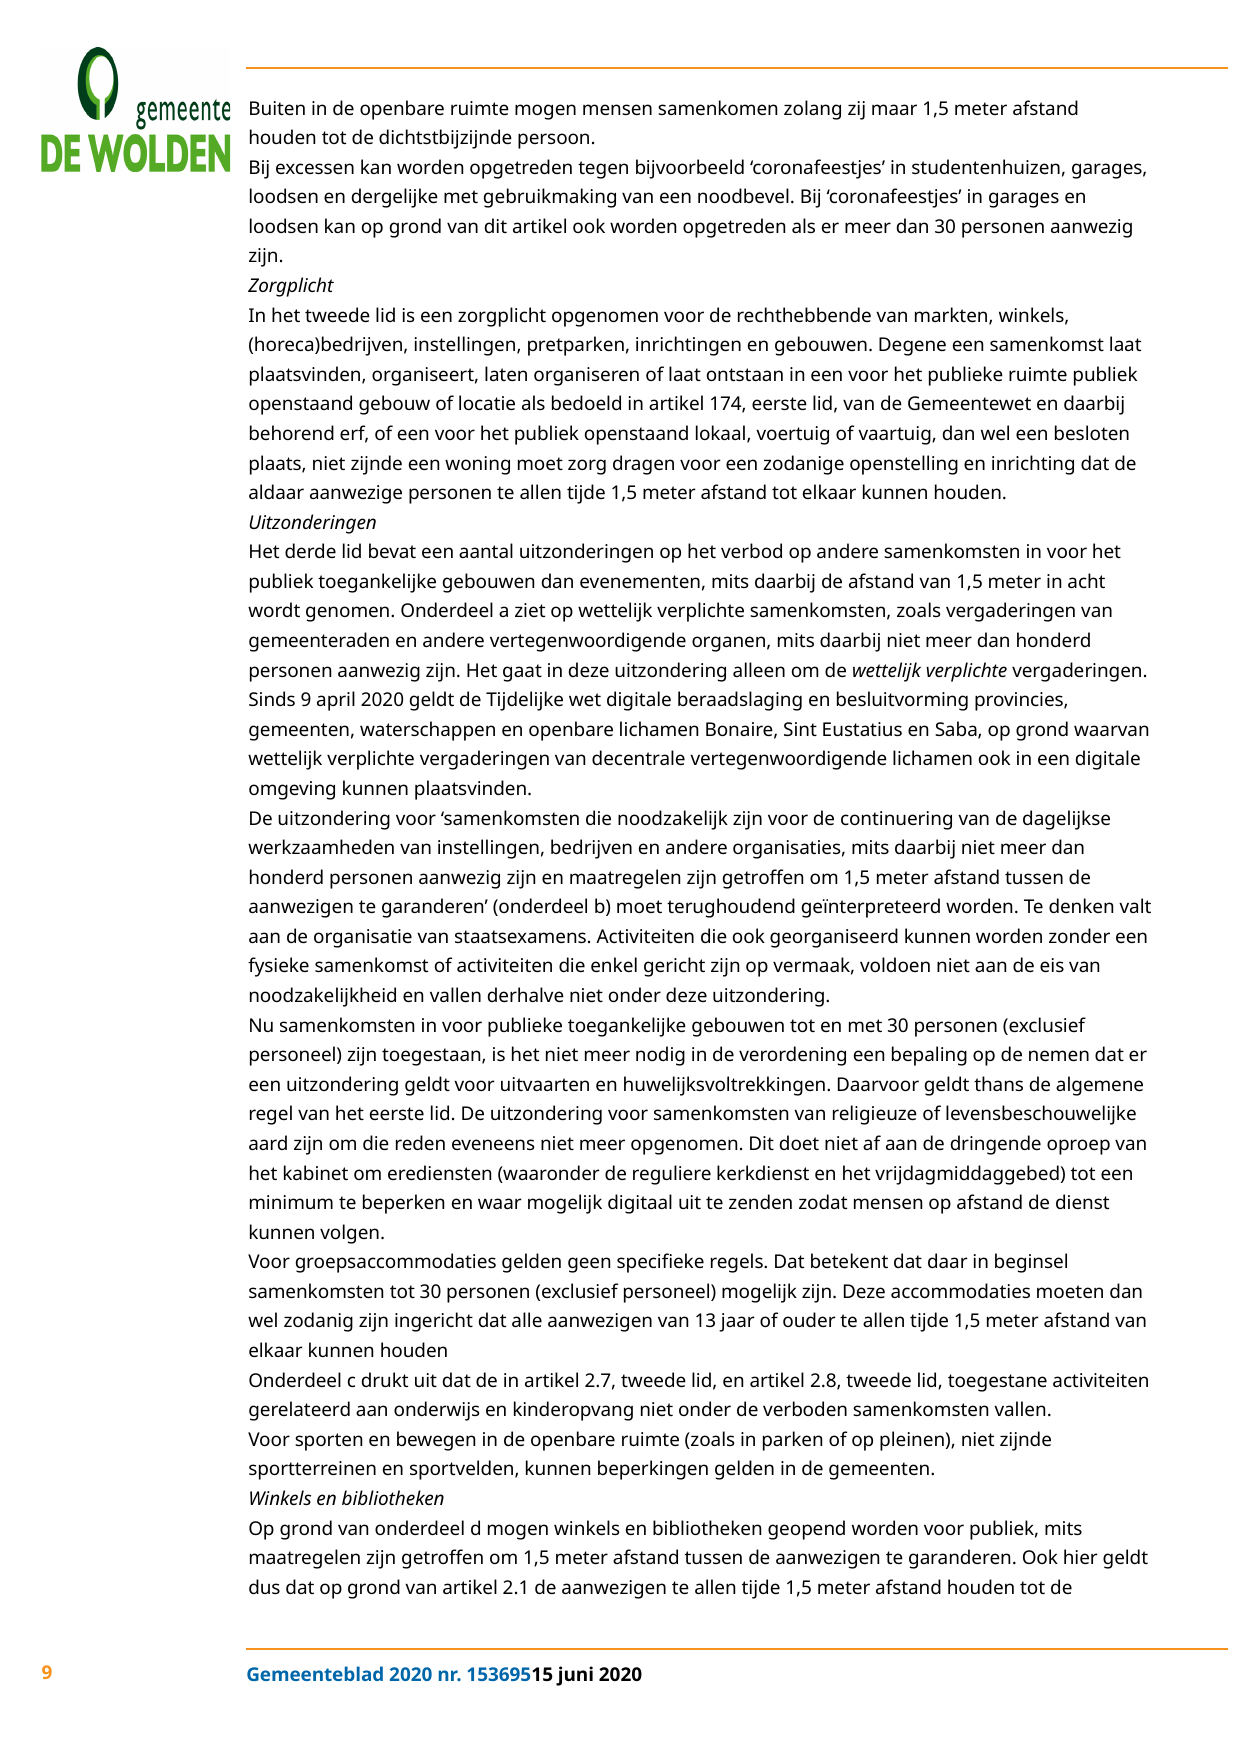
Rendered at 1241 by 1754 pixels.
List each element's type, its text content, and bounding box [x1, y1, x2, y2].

text Voor sporten en bewegen in de openbare ruimte (zoals in parken of op pleinen), niet zijnde sportterreinen en sportvelden, kunnen beperkingen gelden in de gemeenten. [248, 1426, 1152, 1481]
text Winkels en bibliotheken [248, 1485, 1152, 1511]
text Bij excessen kan worden opgetreden tegen bijvoorbeeld ‘coronafeestjes’ in studentenhuizen, garages, loodsen en dergelijke met gebruikmaking van een noodbevel. Bij ‘coronafeestjes’ in garages en loodsen kan op grond van dit artikel ook worden opgetreden als er meer dan 30 personen aanwezig zijn. [248, 154, 1152, 268]
text Op grond van onderdeel d mogen winkels en bibliotheken geopend worden voor publiek, mits maatregelen zijn getroffen om 1,5 meter afstand tussen de aanwezigen te garanderen. Ook hier geldt dus dat op grond van artikel 2.1 de aanwezigen te allen tijde 1,5 meter afstand houden tot de [248, 1515, 1152, 1600]
text Voor groepsaccommodaties gelden geen specifieke regels. Dat betekent dat daar in beginsel samenkomsten tot 30 personen (exclusief personeel) mogelijk zijn. Deze accommodaties moeten dan wel zodanig zijn ingericht dat alle aanwezigen van 13 jaar of ouder te allen tijde 1,5 meter afstand van elkaar kunnen houden [248, 1248, 1152, 1363]
text Zorgplicht [248, 272, 1152, 298]
text Buiten in de openbare ruimte mogen mensen samenkomen zolang zij maar 1,5 meter afstand houden tot de dichtstbijzijnde persoon. [248, 95, 1152, 150]
text In het tweede lid is een zorgplicht opgenomen voor de rechthebbende van markten, winkels, (horeca)bedrijven, instellingen, pretparken, inrichtingen en gebouwen. Degene een samenkomst laat plaatsvinden, organiseert, laten organiseren of laat ontstaan in een voor het publieke ruimte publiek openstaand gebouw of locatie als bedoeld in artikel 174, eerste lid, van de Gemeentewet en daarbij behorend erf, of een voor het publiek openstaand lokaal, voertuig of vaartuig, dan wel een besloten plaats, niet zijnde een woning moet zorg dragen voor een zodanige openstelling en inrichting dat de aldaar aanwezige personen te allen tijde 1,5 meter afstand tot elkaar kunnen houden. [248, 302, 1152, 505]
text Onderdeel c drukt uit dat de in artikel 2.7, tweede lid, en artikel 2.8, tweede lid, toegestane activiteiten gerelateerd aan onderwijs en kinderopvang niet onder de verboden samenkomsten vallen. [248, 1367, 1152, 1422]
text De uitzondering voor ‘samenkomsten die noodzakelijk zijn voor de continuering van de dagelijkse werkzaamheden van instellingen, bedrijven en andere organisaties, mits daarbij niet meer dan honderd personen aanwezig zijn en maatregelen zijn getroffen om 1,5 meter afstand tussen de aanwezigen te garanderen’ (onderdeel b) moet terughoudend geïnterpreteerd worden. Te denken valt aan de organisatie van staatsexamens. Activiteiten die ook georganiseerd kunnen worden zonder een fysieke samenkomst of activiteiten die enkel gericht zijn op vermaak, voldoen niet aan de eis van noodzakelijkheid en vallen derhalve niet onder deze uitzondering. [248, 805, 1152, 1008]
text Het derde lid bevat een aantal uitzonderingen op het verbod op andere samenkomsten in voor het publiek toegankelijke gebouwen dan evenementen, mits daarbij de afstand van 1,5 meter in acht wordt genomen. Onderdeel a ziet op wettelijk verplichte samenkomsten, zoals vergaderingen van gemeenteraden en andere vertegenwoordigende organen, mits daarbij niet meer dan honderd personen aanwezig zijn. Het gaat in deze uitzondering alleen om de wettelijk verplichte vergaderingen. Sinds 9 april 2020 geldt de Tijdelijke wet digitale beraadslaging en besluitvorming provincies, gemeenten, waterschappen en openbare lichamen Bonaire, Sint Eustatius en Saba, op grond waarvan wettelijk verplichte vergaderingen van decentrale vertegenwoordigende lichamen ook in een digitale omgeving kunnen plaatsvinden. [248, 538, 1152, 801]
text Uitzonderingen [248, 509, 1152, 535]
picture [41, 47, 231, 172]
text Nu samenkomsten in voor publieke toegankelijke gebouwen tot en met 30 personen (exclusief personeel) zijn toegestaan, is het niet meer nodig in de verordening een bepaling op de nemen dat er een uitzondering geldt voor uitvaarten en huwelijksvoltrekkingen. Daarvoor geldt thans de algemene regel van het eerste lid. De uitzondering voor samenkomsten van religieuze of levensbeschouwelijke aard zijn om die reden eveneens niet meer opgenomen. Dit doet niet af aan de dringende oproep van het kabinet om erediensten (waaronder de reguliere kerkdienst en het vrijdagmiddaggebed) tot een minimum te beperken en waar mogelijk digitaal uit te zenden zodat mensen op afstand de dienst kunnen volgen. [248, 1012, 1152, 1245]
